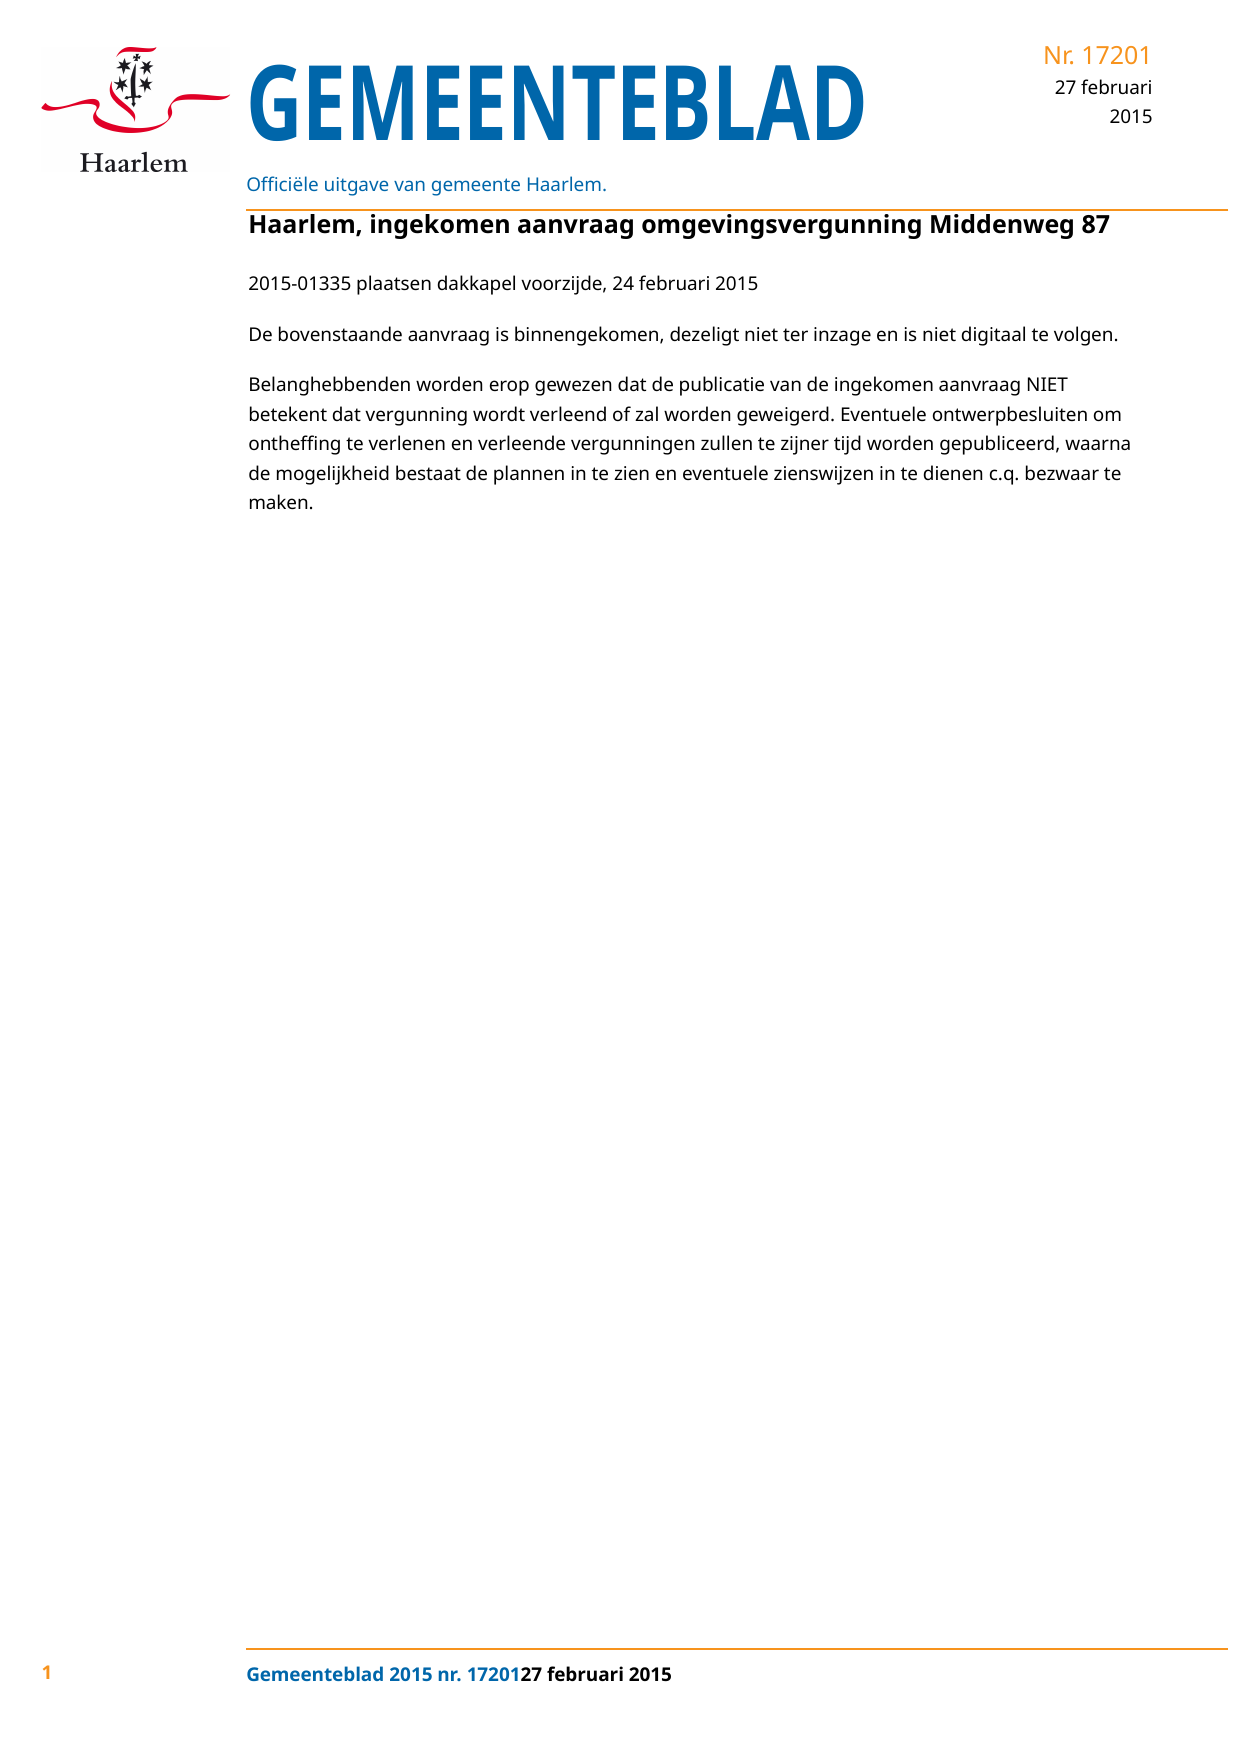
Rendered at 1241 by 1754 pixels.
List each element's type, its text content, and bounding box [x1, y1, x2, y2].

text Belanghebbenden worden erop gewezen dat de publicatie van de ingekomen aanvraag NIET betekent dat vergunning wordt verleend of zal worden geweigerd. Eventuele ontwerpbesluiten om ontheffing te verlenen en verleende vergunningen zullen te zijner tijd worden gepubliceerd, waarna de mogelijkheid bestaat de plannen in te zien en eventuele zienswijzen in te dienen c.q. bezwaar te maken. [248, 371, 1152, 515]
text De bovenstaande aanvraag is binnengekomen, dezeligt niet ter inzage en is niet digitaal te volgen. [248, 321, 1152, 346]
text 2015-01335 plaatsen dakkapel voorzijde, 24 februari 2015 [248, 270, 1152, 296]
text Haarlem, ingekomen aanvraag omgevingsvergunning Middenweg 87 [248, 211, 1152, 241]
picture [41, 47, 231, 172]
